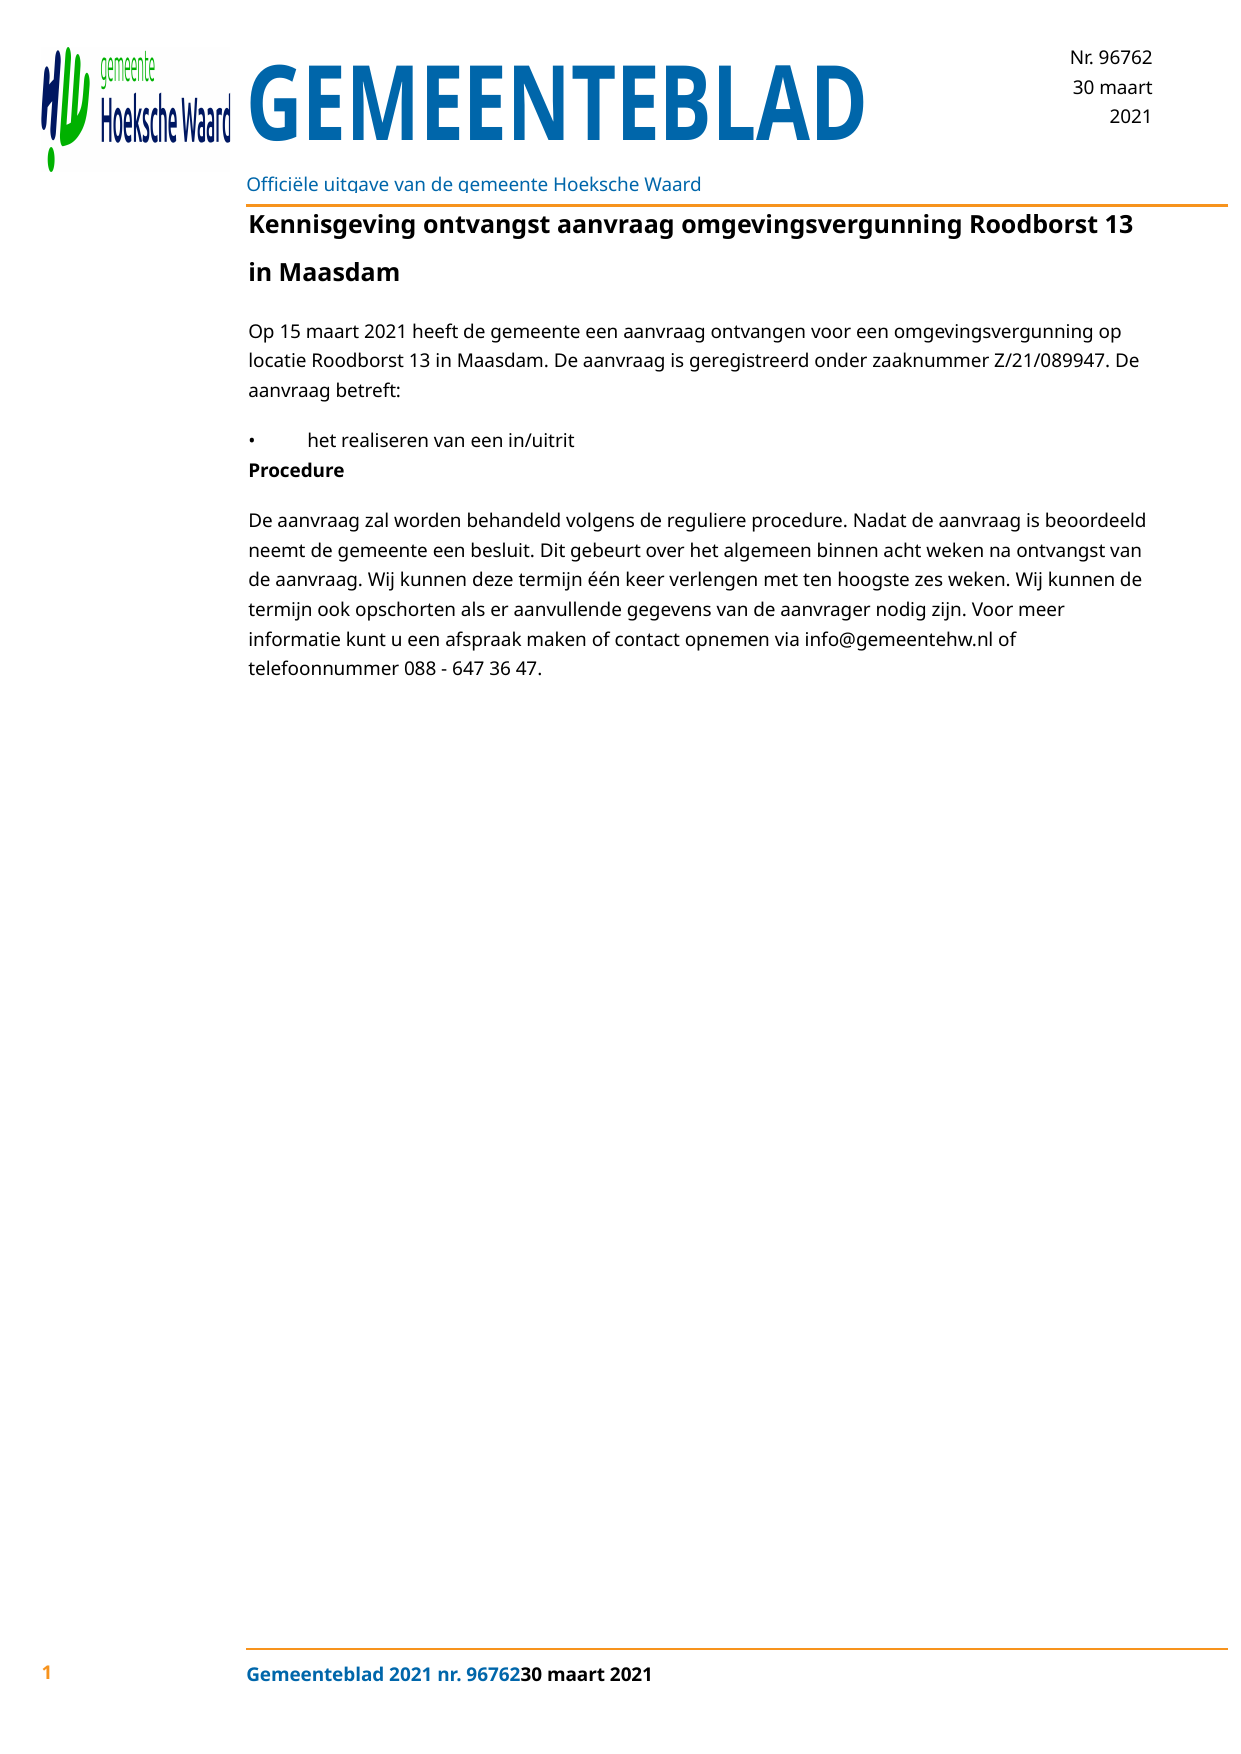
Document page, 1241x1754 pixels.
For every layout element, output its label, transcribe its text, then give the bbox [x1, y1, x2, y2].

list het realiseren van een in/uitrit [248, 427, 1152, 453]
picture [41, 47, 231, 172]
text De aanvraag zal worden behandeld volgens de reguliere procedure. Nadat de aanvraag is beoordeeld neemt de gemeente een besluit. Dit gebeurt over het algemeen binnen acht weken na ontvangst van de aanvraag. Wij kunnen deze termijn één keer verlengen met ten hoogste zes weken. Wij kunnen de termijn ook opschorten als er aanvullende gegevens van de aanvrager nodig zijn. Voor meer informatie kunt u een afspraak maken of contact opnemen via info@gemeentehw.nl of telefoonnummer 088 - 647 36 47. [248, 507, 1152, 681]
text Kennisgeving ontvangst aanvraag omgevingsvergunning Roodborst 13 in Maasdam [248, 207, 1152, 288]
text Procedure [248, 457, 1152, 483]
text Op 15 maart 2021 heeft de gemeente een aanvraag ontvangen voor een omgevingsvergunning op locatie Roodborst 13 in Maasdam. De aanvraag is geregistreerd onder zaaknummer Z/21/089947. De aanvraag betreft: [248, 318, 1152, 403]
